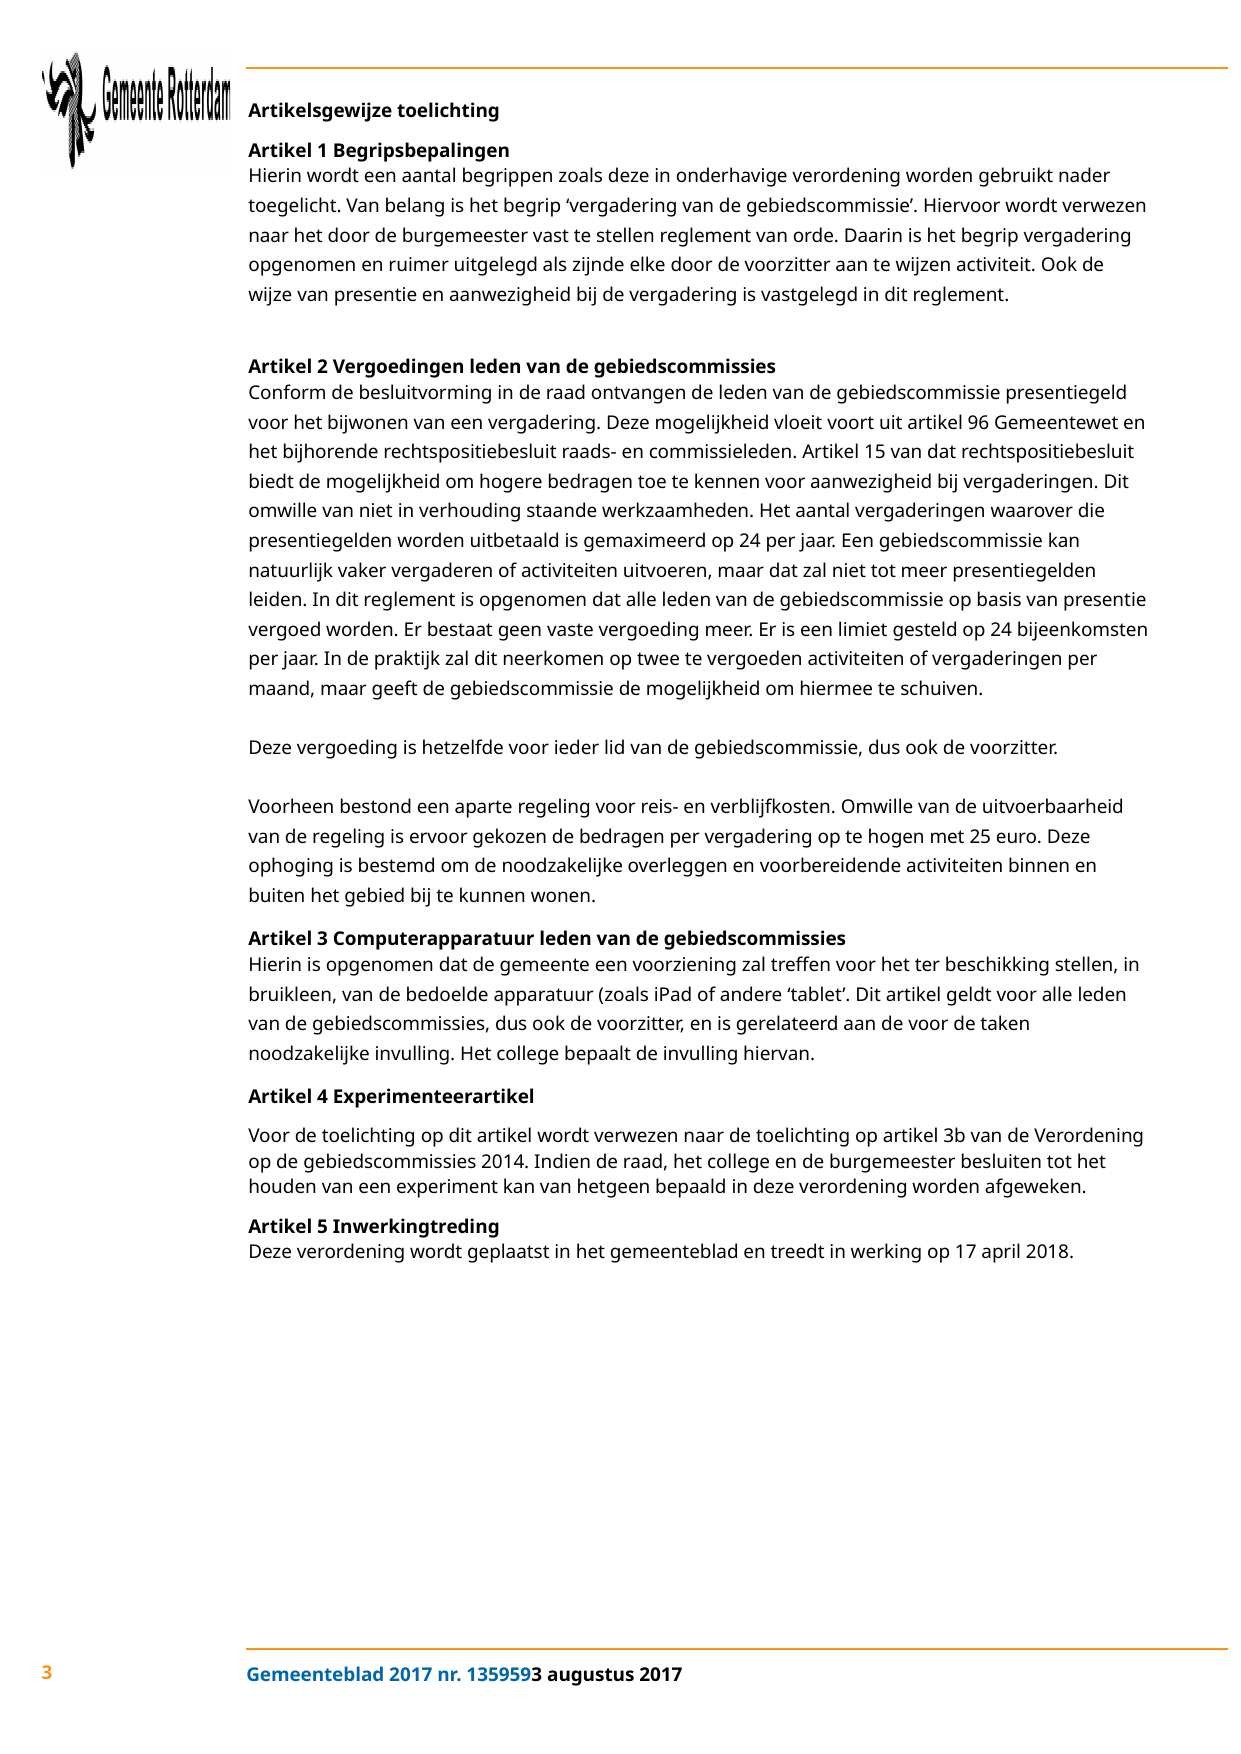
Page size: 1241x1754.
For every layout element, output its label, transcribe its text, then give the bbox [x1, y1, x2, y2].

text Hierin wordt een aantal begrippen zoals deze in onderhavige verordening worden gebruikt nader toegelicht. Van belang is het begrip ‘vergadering van de gebiedscommissie’. Hiervoor wordt verwezen naar het door de burgemeester vast te stellen reglement van orde. Daarin is het begrip vergadering opgenomen en ruimer uitgelegd als zijnde elke door de voorzitter aan te wijzen activiteit. Ook de wijze van presentie en aanwezigheid bij de vergadering is vastgelegd in dit reglement. [248, 163, 1152, 307]
text Artikel 4 Experimenteerartikel [248, 1083, 1152, 1109]
text Artikelsgewijze toelichting [248, 95, 1152, 123]
text Deze vergoeding is hetzelfde voor ieder lid van de gebiedscommissie, dus ook de voorzitter. [248, 734, 1152, 760]
text Hierin is opgenomen dat de gemeente een voorziening zal treffen voor het ter beschikking stellen, in bruikleen, van de bedoelde apparatuur (zoals iPad of andere ‘tablet’. Dit artikel geldt voor alle leden van de gebiedscommissies, dus ook de voorzitter, en is gerelateerd aan de voor de taken noodzakelijke invulling. Het college bepaalt de invulling hiervan. [248, 951, 1152, 1066]
text Deze verordening wordt geplaatst in het gemeenteblad en treedt in werking op 17 april 2018. [248, 1239, 1152, 1264]
text Voor de toelichting op dit artikel wordt verwezen naar de toelichting op artikel 3b van de Verordening op de gebiedscommissies 2014. Indien de raad, het college en de burgemeester besluiten tot het houden van een experiment kan van hetgeen bepaald in deze verordening worden afgeweken. [248, 1122, 1152, 1199]
text Voorheen bestond een aparte regeling voor reis- en verblijfkosten. Omwille van de uitvoerbaarheid van de regeling is ervoor gekozen de bedragen per vergadering op te hogen met 25 euro. Deze ophoging is bestemd om de noodzakelijke overleggen en voorbereidende activiteiten binnen en buiten het gebied bij te kunnen wonen. [248, 793, 1152, 908]
text Artikel 5 Inwerkingtreding [248, 1213, 1152, 1239]
text Artikel 2 Vergoedingen leden van de gebiedscommissies [248, 354, 1152, 379]
text Artikel 3 Computerapparatuur leden van de gebiedscommissies [248, 925, 1152, 951]
picture [41, 47, 231, 172]
text Artikel 1 Begripsbepalingen [248, 137, 1152, 163]
text Conform de besluitvorming in de raad ontvangen de leden van de gebiedscommissie presentiegeld voor het bijwonen van een vergadering. Deze mogelijkheid vloeit voort uit artikel 96 Gemeentewet en het bijhorende rechtspositiebesluit raads- en commissieleden. Artikel 15 van dat rechtspositiebesluit biedt de mogelijkheid om hogere bedragen toe te kennen voor aanwezigheid bij vergaderingen. Dit omwille van niet in verhouding staande werkzaamheden. Het aantal vergaderingen waarover die presentiegelden worden uitbetaald is gemaximeerd op 24 per jaar. Een gebiedscommissie kan natuurlijk vaker vergaderen of activiteiten uitvoeren, maar dat zal niet tot meer presentiegelden leiden. In dit reglement is opgenomen dat alle leden van de gebiedscommissie op basis van presentie vergoed worden. Er bestaat geen vaste vergoeding meer. Er is een limiet gesteld op 24 bijeenkomsten per jaar. In de praktijk zal dit neerkomen op twee te vergoeden activiteiten of vergaderingen per maand, maar geeft de gebiedscommissie de mogelijkheid om hiermee te schuiven. [248, 379, 1152, 701]
